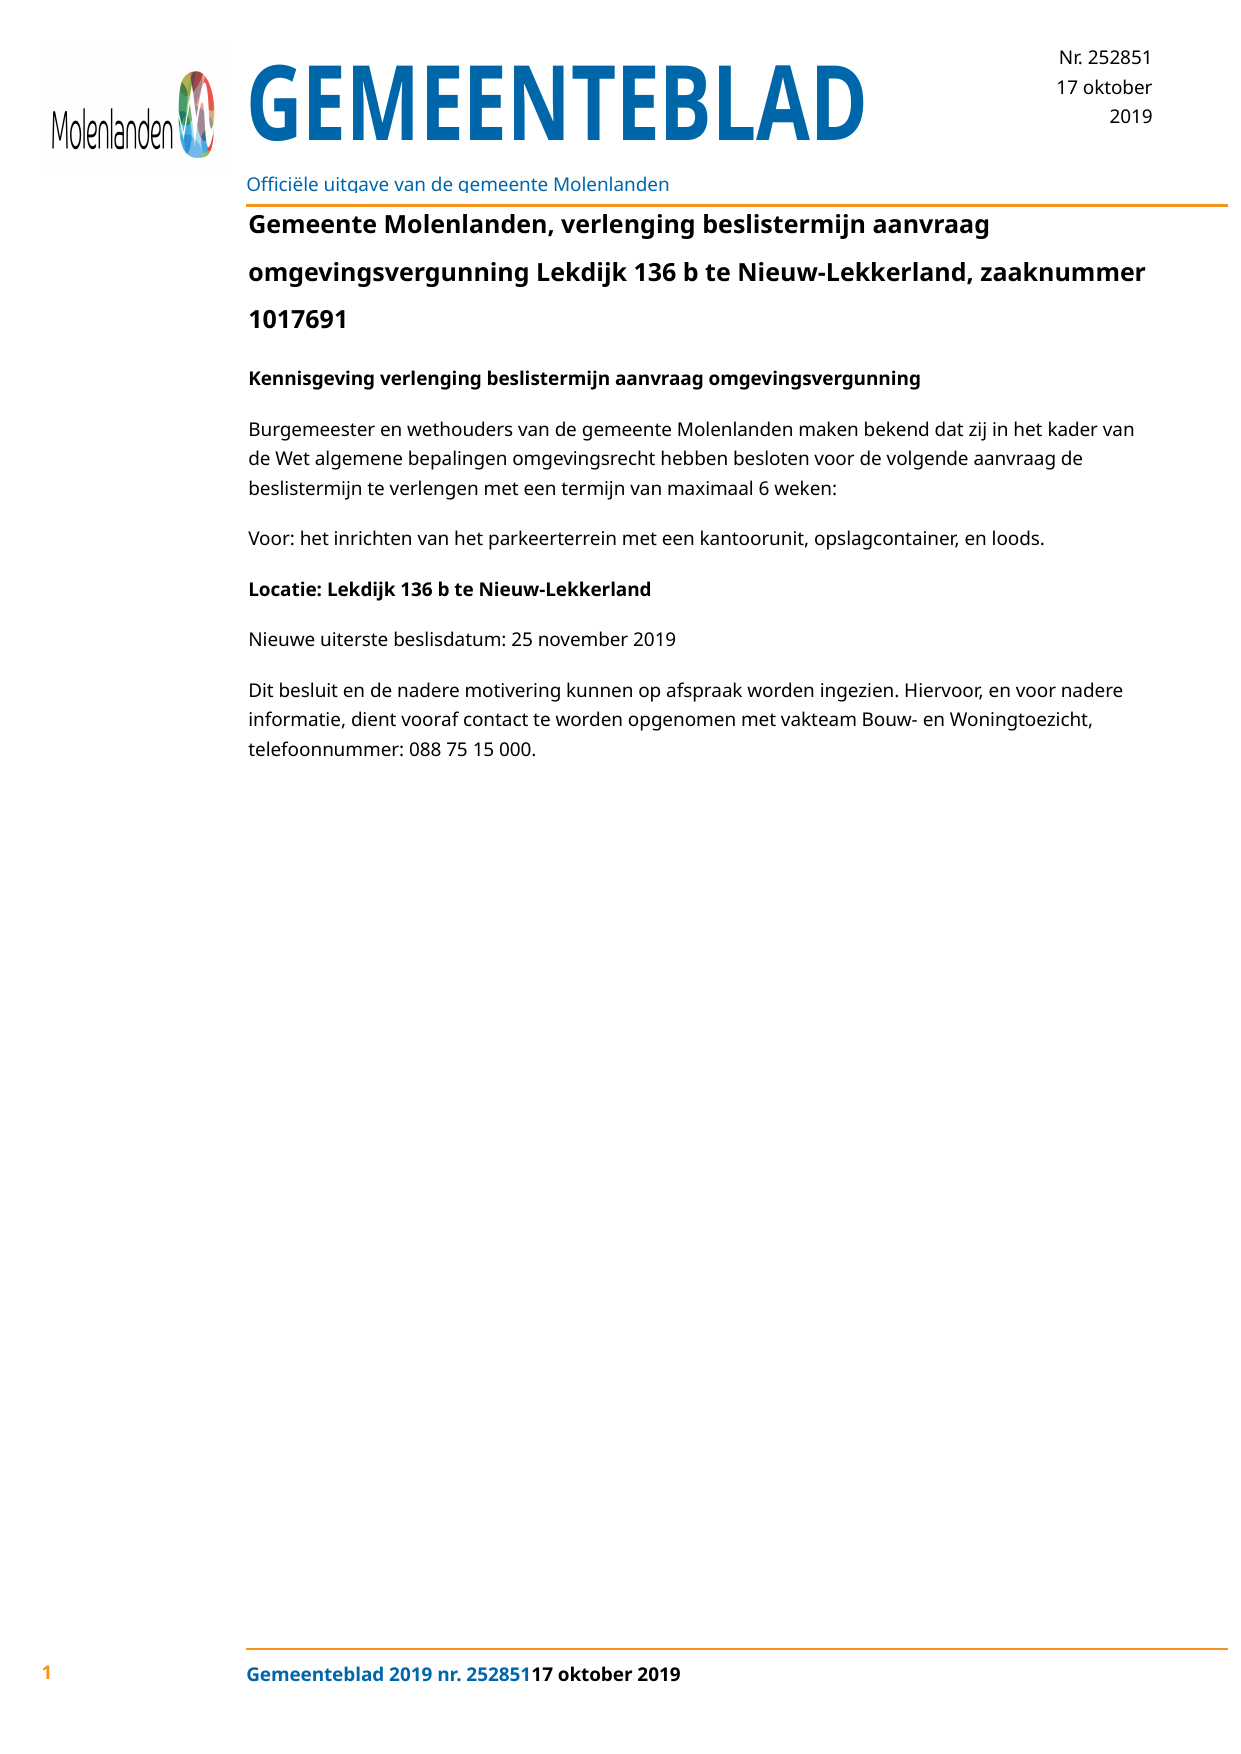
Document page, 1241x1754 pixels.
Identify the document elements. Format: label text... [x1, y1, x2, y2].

text Locatie: Lekdijk 136 b te Nieuw-Lekkerland [248, 576, 1152, 602]
text Burgemeester en wethouders van de gemeente Molenlanden maken bekend dat zij in het kader van de Wet algemene bepalingen omgevingsrecht hebben besloten voor de volgende aanvraag de beslistermijn te verlengen met een termijn van maximaal 6 weken: [248, 416, 1152, 501]
text Gemeente Molenlanden, verlenging beslistermijn aanvraag omgevingsvergunning Lekdijk 136 b te Nieuw-Lekkerland, zaaknummer 1017691 [248, 207, 1152, 336]
picture [41, 47, 231, 172]
text Voor: het inrichten van het parkeerterrein met een kantoorunit, opslagcontainer, en loods. [248, 526, 1152, 551]
text Nieuwe uiterste beslisdatum: 25 november 2019 [248, 626, 1152, 652]
text Kennisgeving verlenging beslistermijn aanvraag omgevingsvergunning [248, 366, 1152, 391]
text Dit besluit en de nadere motivering kunnen op afspraak worden ingezien. Hiervoor, en voor nadere informatie, dient vooraf contact te worden opgenomen met vakteam Bouw- en Woningtoezicht, telefoonnummer: 088 75 15 000. [248, 677, 1152, 762]
